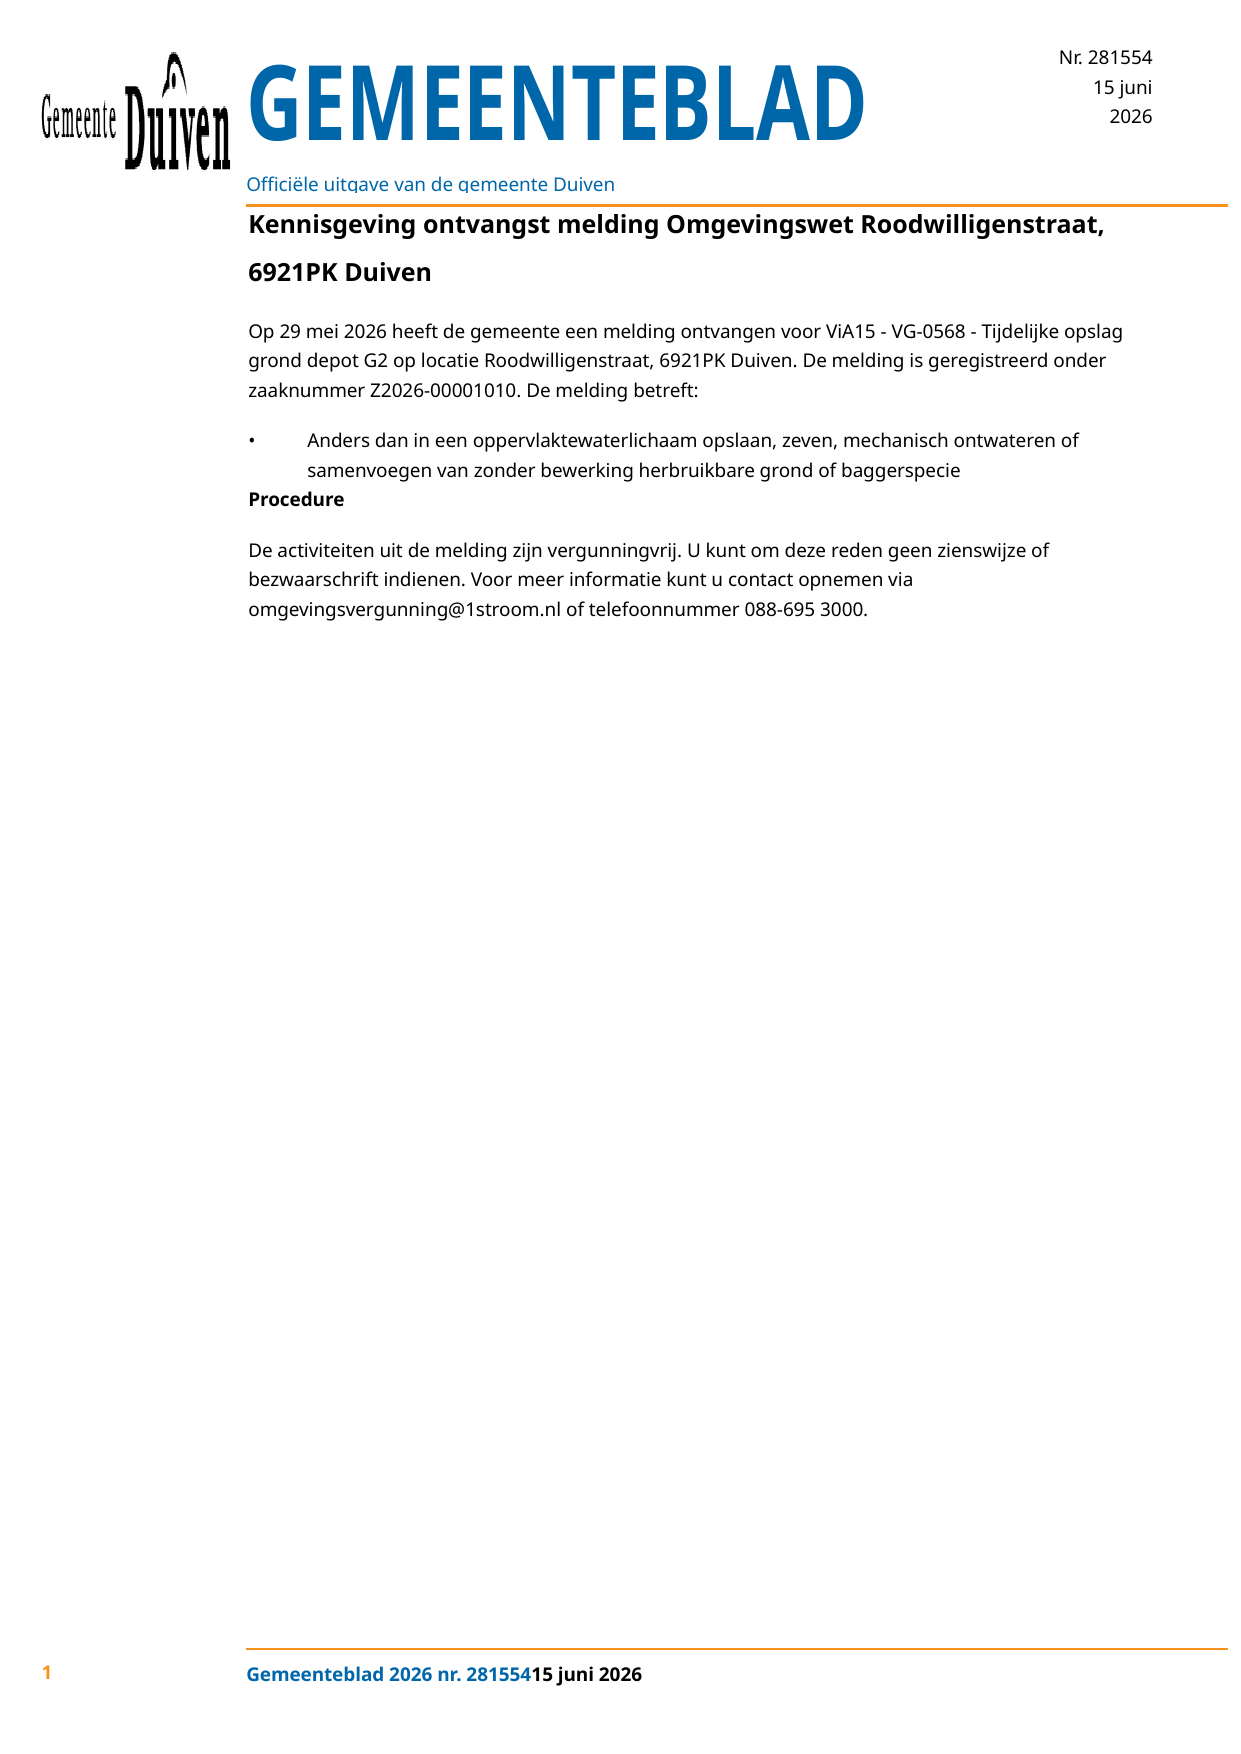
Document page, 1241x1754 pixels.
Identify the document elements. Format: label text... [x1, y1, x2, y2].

text Op 29 mei 2026 heeft de gemeente een melding ontvangen voor ViA15 - VG-0568 - Tijdelijke opslag grond depot G2 op locatie Roodwilligenstraat, 6921PK Duiven. De melding is geregistreerd onder zaaknummer Z2026-00001010. De melding betreft: [248, 318, 1152, 403]
list Anders dan in een oppervlaktewaterlichaam opslaan, zeven, mechanisch ontwateren of samenvoegen van zonder bewerking herbruikbare grond of baggerspecie [248, 427, 1152, 483]
text Procedure [248, 487, 1152, 512]
text De activiteiten uit de melding zijn vergunningvrij. U kunt om deze reden geen zienswijze of bezwaarschrift indienen. Voor meer informatie kunt u contact opnemen via omgevingsvergunning@1stroom.nl of telefoonnummer 088-695 3000. [248, 537, 1152, 622]
text Kennisgeving ontvangst melding Omgevingswet Roodwilligenstraat, 6921PK Duiven [248, 207, 1152, 288]
picture [41, 47, 231, 172]
